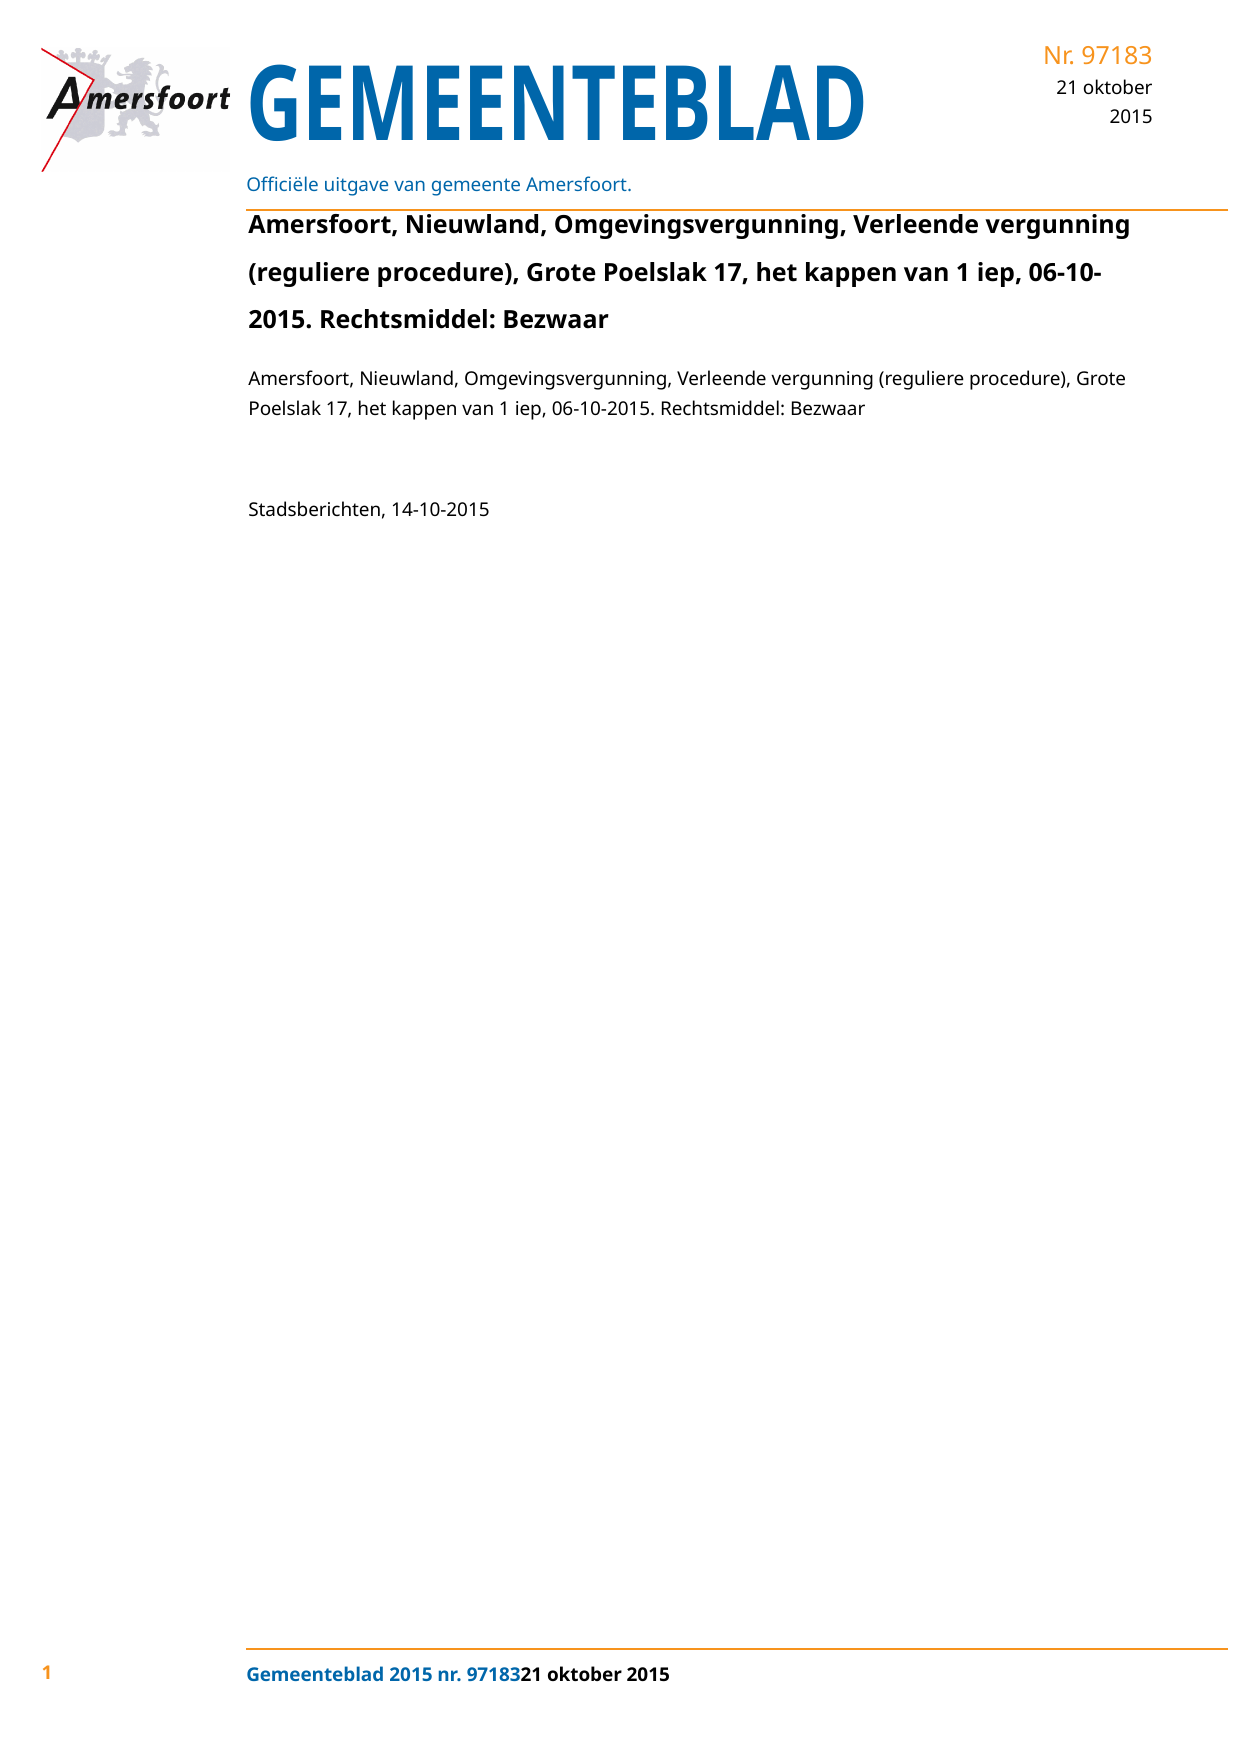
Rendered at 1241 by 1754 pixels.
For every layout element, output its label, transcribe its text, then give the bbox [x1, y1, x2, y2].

text Amersfoort, Nieuwland, Omgevingsvergunning, Verleende vergunning (reguliere procedure), Grote Poelslak 17, het kappen van 1 iep, 06-10-2015. Rechtsmiddel: Bezwaar [248, 211, 1152, 336]
text Amersfoort, Nieuwland, Omgevingsvergunning, Verleende vergunning (reguliere procedure), Grote Poelslak 17, het kappen van 1 iep, 06-10-2015. Rechtsmiddel: Bezwaar [248, 366, 1152, 421]
picture [41, 47, 231, 172]
text Stadsberichten, 14-10-2015 [248, 496, 1152, 522]
